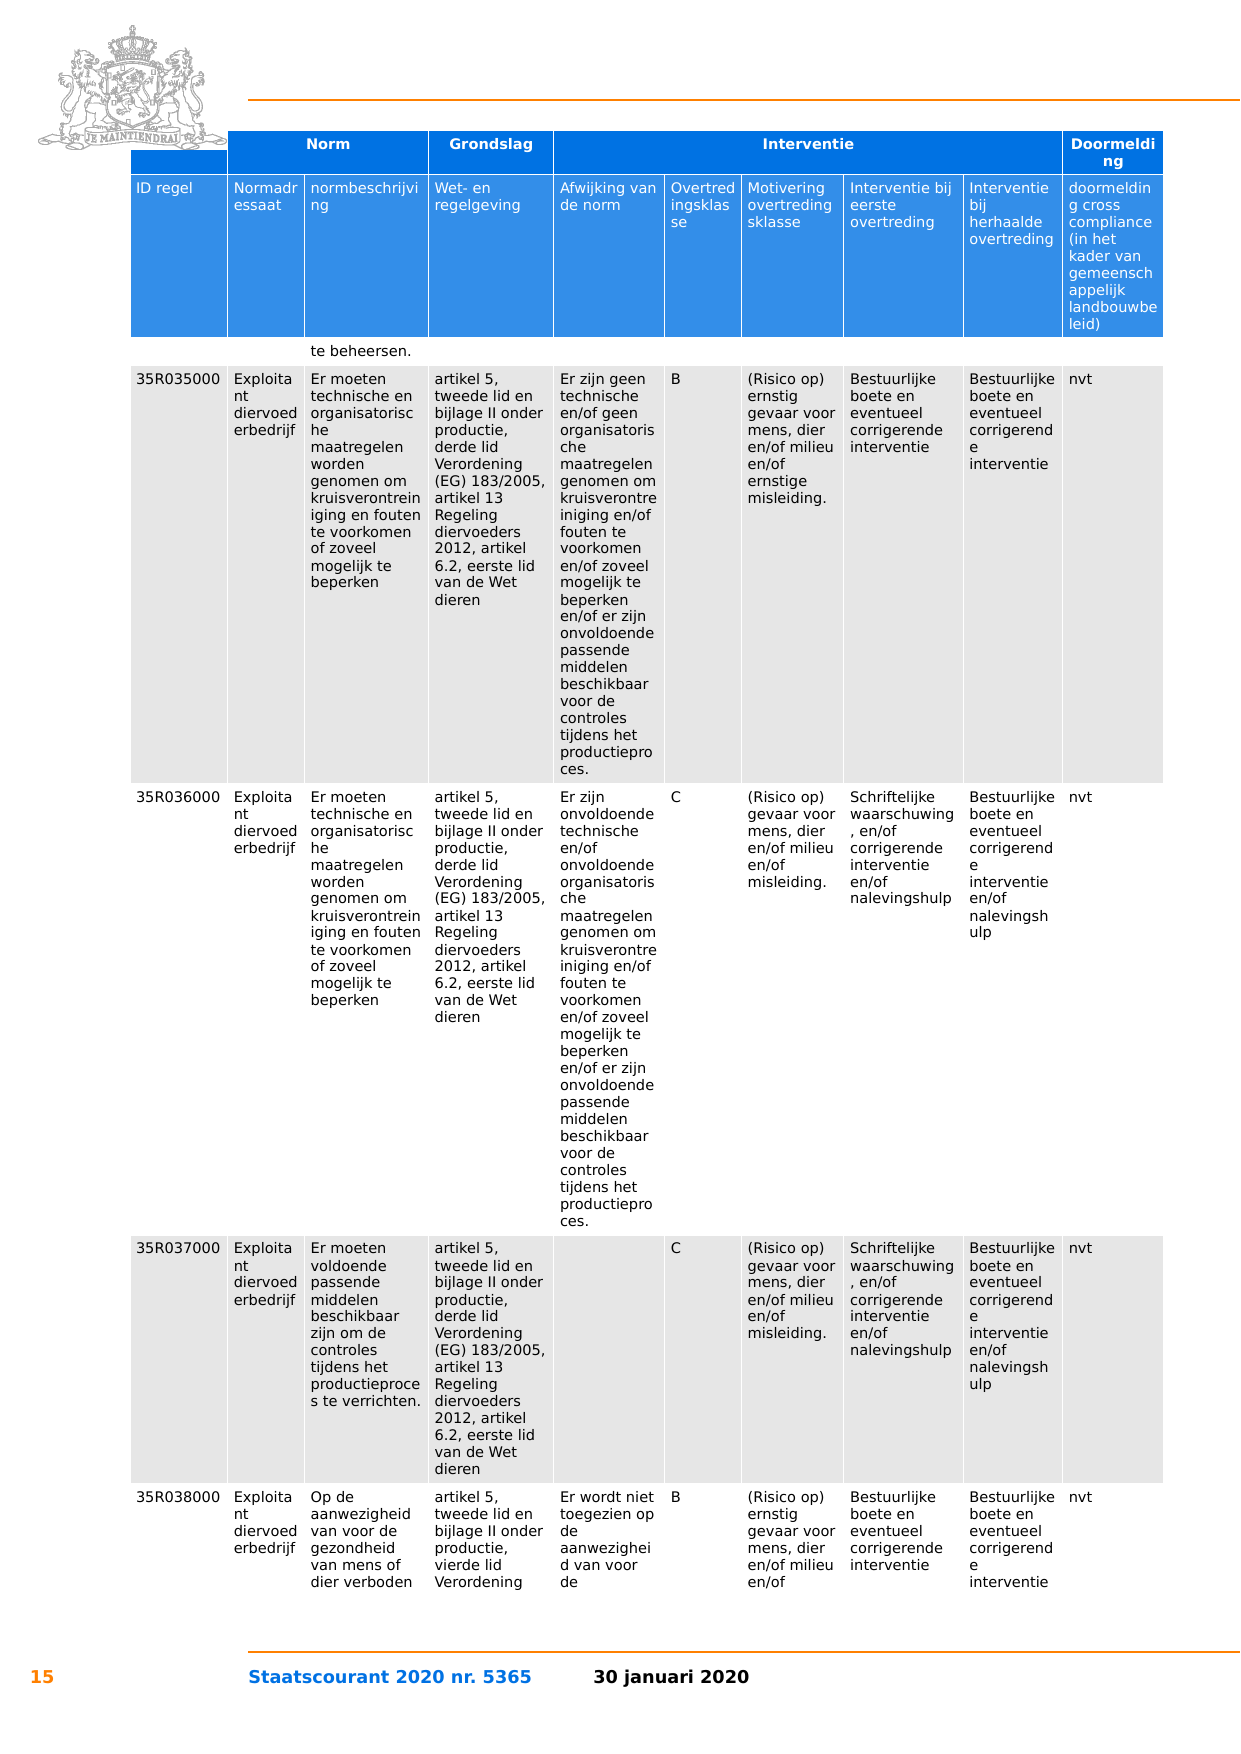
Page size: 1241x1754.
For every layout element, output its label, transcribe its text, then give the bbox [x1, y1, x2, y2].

table_cell Motivering overtredingsklasse [742, 175, 843, 337]
table_cell [228, 339, 304, 365]
table_cell Interventie bij eerste overtreding [844, 175, 963, 337]
table_cell Wet- en regelgeving [429, 175, 553, 337]
table_cell Bestuurlijke boete en eventueel corrigerende interventie [964, 1484, 1062, 1595]
table_cell [665, 339, 741, 365]
table_cell (Risico op) gevaar voor mens, dier en/of milieu en/of misleiding. [742, 1236, 843, 1483]
table_cell Afwijking van de norm [554, 175, 664, 337]
table_cell [554, 339, 664, 365]
table_cell Exploitant diervoederbedrijf [228, 1236, 304, 1483]
table_cell te beheersen. [305, 339, 428, 365]
table_cell (Risico op) ernstig gevaar voor mens, dier en/of milieu en/of ernstige misleiding. [742, 366, 843, 783]
table_cell B [665, 1484, 741, 1595]
table_cell [844, 339, 963, 365]
table_cell Er moeten technische en organisatorische maatregelen worden genomen om kruisverontreiniging en fouten te voorkomen of zoveel mogelijk te beperken [305, 366, 428, 783]
table_cell artikel 5, tweede lid en bijlage II onder productie, derde lid Verordening (EG) 183/2005, artikel 13 Regeling diervoeders 2012, artikel 6.2, eerste lid van de Wet dieren [429, 1236, 553, 1483]
table_cell Er zijn onvoldoende technische en/of onvoldoende organisatorische maatregelen genomen om kruisverontreiniging en/of fouten te voorkomen en/of zoveel mogelijk te beperken en/of er zijn onvoldoende passende middelen beschikbaar voor de controles tijdens het productieproces. [554, 784, 664, 1235]
table_cell Interventie bij herhaalde overtreding [964, 175, 1062, 337]
table_header [131, 150, 227, 174]
table_cell Exploitant diervoederbedrijf [228, 366, 304, 783]
table_cell Er moeten technische en organisatorische maatregelen worden genomen om kruisverontreiniging en fouten te voorkomen of zoveel mogelijk te beperken [305, 784, 428, 1235]
table_cell [964, 339, 1062, 365]
table_cell [1063, 339, 1163, 365]
table_cell B [665, 366, 741, 783]
picture [38, 25, 227, 150]
table_cell nvt [1063, 1236, 1163, 1483]
table_cell 35R036000 [131, 784, 227, 1235]
table_header Interventie [554, 131, 1062, 174]
table_header Doormelding [1063, 131, 1163, 174]
table_cell artikel 5, tweede lid en bijlage II onder productie, derde lid Verordening (EG) 183/2005, artikel 13 Regeling diervoeders 2012, artikel 6.2, eerste lid van de Wet dieren [429, 784, 553, 1235]
table_cell Exploitant diervoederbedrijf [228, 1484, 304, 1595]
table_cell [742, 339, 843, 365]
table_cell Er zijn geen technische en/of geen organisatorische maatregelen genomen om kruisverontreiniging en/of fouten te voorkomen en/of zoveel mogelijk te beperken en/of er zijn onvoldoende passende middelen beschikbaar voor de controles tijdens het productieproces. [554, 366, 664, 783]
table_cell [554, 1236, 664, 1483]
table_cell Schriftelijke waarschuwing, en/of corrigerende interventie en/of nalevingshulp [844, 1236, 963, 1483]
table_cell Overtredingsklasse [665, 175, 741, 337]
table_cell (Risico op) ernstig gevaar voor mens, dier en/of milieu en/of [742, 1484, 843, 1595]
table_cell normbeschrijving [305, 175, 428, 337]
table_cell artikel 5, tweede lid en bijlage II onder productie, derde lid Verordening (EG) 183/2005, artikel 13 Regeling diervoeders 2012, artikel 6.2, eerste lid van de Wet dieren [429, 366, 553, 783]
table_cell doormelding cross compliance (in het kader van gemeenschappelijk landbouwbeleid) [1063, 175, 1163, 337]
table_cell Op de aanwezigheid van voor de gezondheid van mens of dier verboden [305, 1484, 428, 1595]
table_cell Bestuurlijke boete en eventueel corrigerende interventie en/of nalevingshulp [964, 1236, 1062, 1483]
table_cell Normadressaat [228, 175, 304, 337]
table_cell 35R035000 [131, 366, 227, 783]
table_header Grondslag [429, 131, 553, 174]
table_cell Schriftelijke waarschuwing, en/of corrigerende interventie en/of nalevingshulp [844, 784, 963, 1235]
table_cell nvt [1063, 366, 1163, 783]
table_cell C [665, 1236, 741, 1483]
table_cell [131, 339, 227, 365]
table_cell Bestuurlijke boete en eventueel corrigerende interventie [964, 366, 1062, 783]
table_cell Bestuurlijke boete en eventueel corrigerende interventie [844, 366, 963, 783]
table_cell Exploitant diervoederbedrijf [228, 784, 304, 1235]
table_cell nvt [1063, 784, 1163, 1235]
table_cell C [665, 784, 741, 1235]
table_cell Bestuurlijke boete en eventueel corrigerende interventie en/of nalevingshulp [964, 784, 1062, 1235]
table_header Norm [228, 131, 428, 174]
table_cell Bestuurlijke boete en eventueel corrigerende interventie [844, 1484, 963, 1595]
table_cell Er wordt niet toegezien op de aanwezigheid van voor de [554, 1484, 664, 1595]
table_cell nvt [1063, 1484, 1163, 1595]
table_cell Er moeten voldoende passende middelen beschikbaar zijn om de controles tijdens het productieproces te verrichten. [305, 1236, 428, 1483]
table_cell 35R038000 [131, 1484, 227, 1595]
table_cell (Risico op) gevaar voor mens, dier en/of milieu en/of misleiding. [742, 784, 843, 1235]
table_cell artikel 5, tweede lid en bijlage II onder productie, vierde lid Verordening [429, 1484, 553, 1595]
table_cell 35R037000 [131, 1236, 227, 1483]
table_cell ID regel [131, 175, 227, 337]
